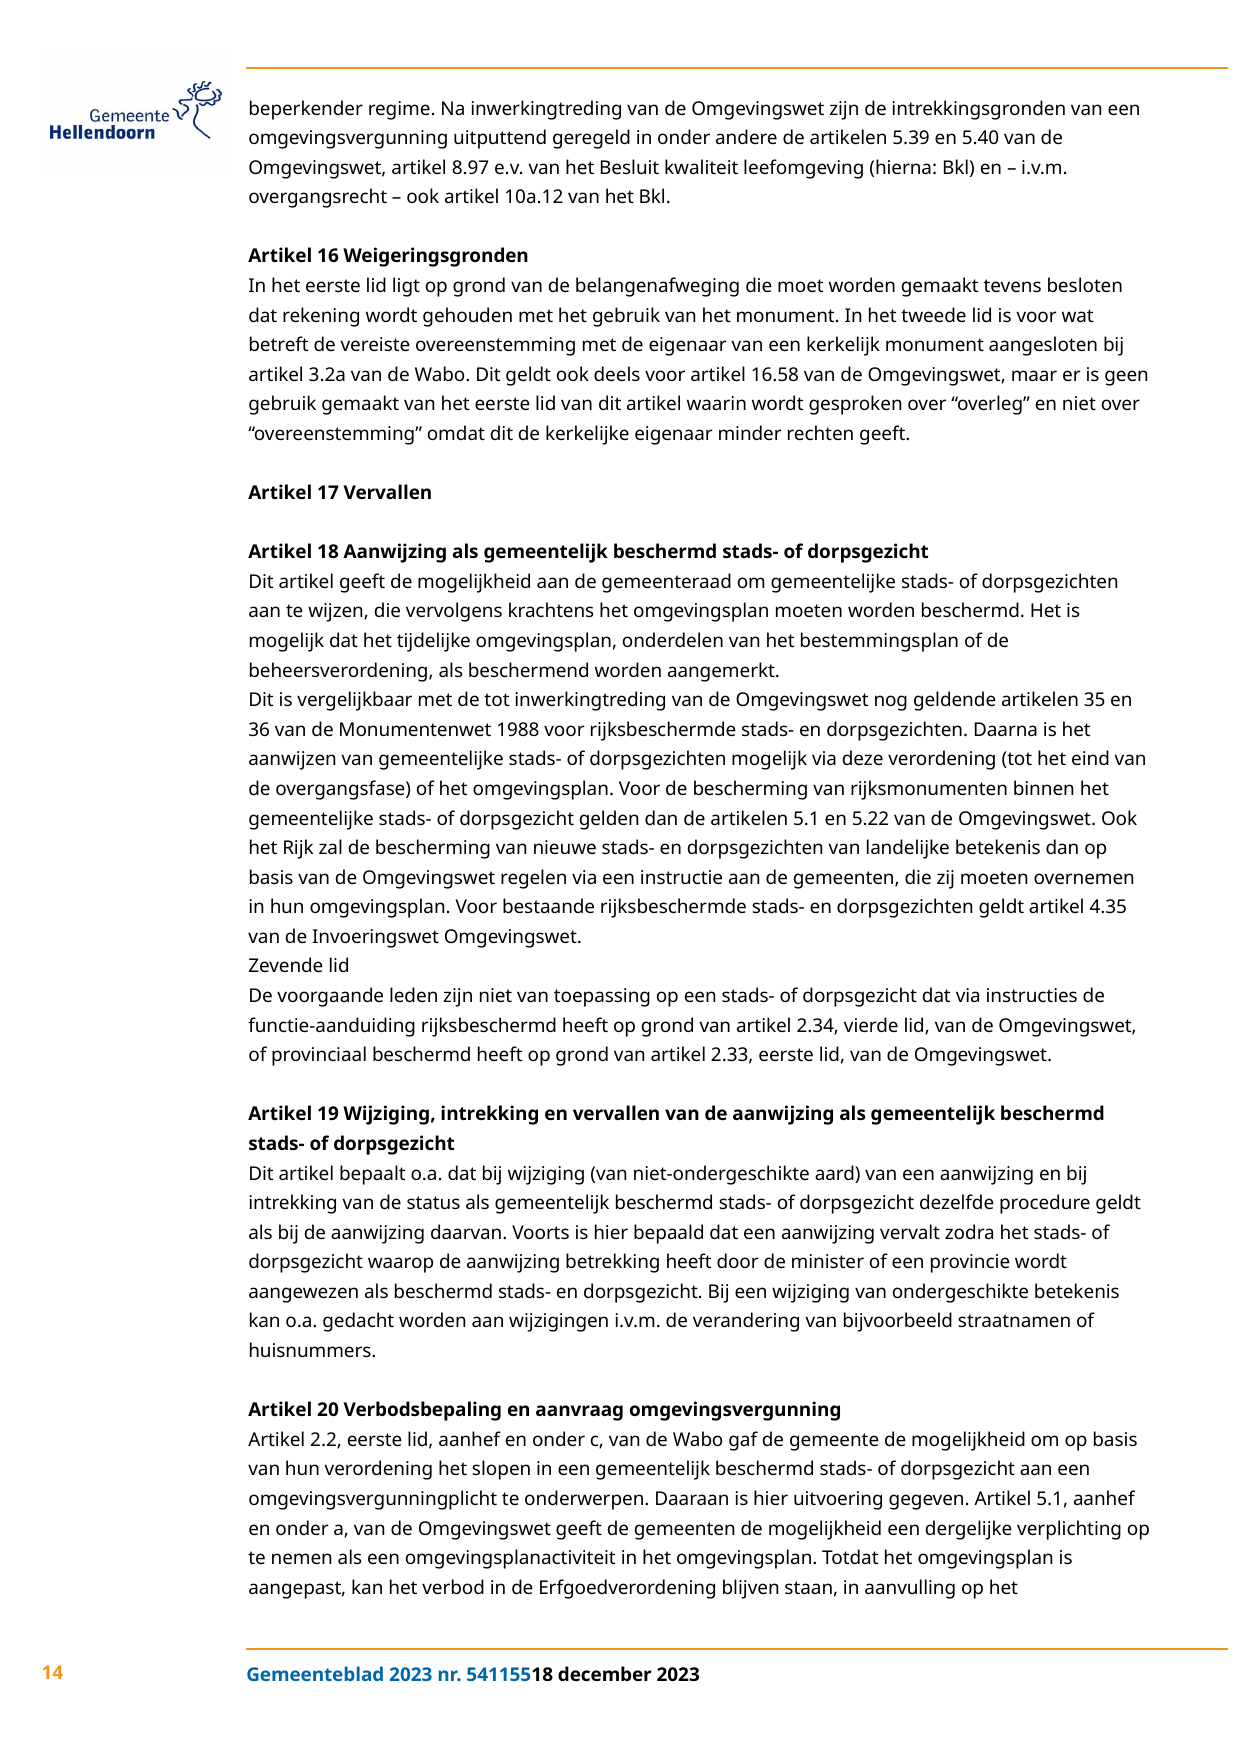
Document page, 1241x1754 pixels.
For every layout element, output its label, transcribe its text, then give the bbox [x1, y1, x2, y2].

text Artikel 19 Wijziging, intrekking en vervallen van de aanwijzing als gemeentelijk beschermd stads- of dorpsgezicht [248, 1101, 1152, 1156]
text Zevende lid [248, 953, 1152, 978]
text Artikel 2.2, eerste lid, aanhef en onder c, van de Wabo gaf de gemeente de mogelijkheid om op basis van hun verordening het slopen in een gemeentelijk beschermd stads- of dorpsgezicht aan een omgevingsvergunningplicht te onderwerpen. Daaraan is hier uitvoering gegeven. Artikel 5.1, aanhef en onder a, van de Omgevingswet geeft de gemeenten de mogelijkheid een dergelijke verplichting op te nemen als een omgevingsplanactiviteit in het omgevingsplan. Totdat het omgevingsplan is aangepast, kan het verbod in de Erfgoedverordening blijven staan, in aanvulling op het [248, 1426, 1152, 1600]
text Dit artikel geeft de mogelijkheid aan de gemeenteraad om gemeentelijke stads- of dorpsgezichten aan te wijzen, die vervolgens krachtens het omgevingsplan moeten worden beschermd. Het is mogelijk dat het tijdelijke omgevingsplan, onderdelen van het bestemmingsplan of de beheersverordening, als beschermend worden aangemerkt. [248, 568, 1152, 683]
text beperkender regime. Na inwerkingtreding van de Omgevingswet zijn de intrekkingsgronden van een omgevingsvergunning uitputtend geregeld in onder andere de artikelen 5.39 en 5.40 van de Omgevingswet, artikel 8.97 e.v. van het Besluit kwaliteit leefomgeving (hierna: Bkl) en – i.v.m. overgangsrecht – ook artikel 10a.12 van het Bkl. [248, 95, 1152, 209]
text In het eerste lid ligt op grond van de belangenafweging die moet worden gemaakt tevens besloten dat rekening wordt gehouden met het gebruik van het monument. In het tweede lid is voor wat betreft de vereiste overeenstemming met de eigenaar van een kerkelijk monument aangesloten bij artikel 3.2a van de Wabo. Dit geldt ook deels voor artikel 16.58 van de Omgevingswet, maar er is geen gebruik gemaakt van het eerste lid van dit artikel waarin wordt gesproken over “overleg” en niet over “overeenstemming” omdat dit de kerkelijke eigenaar minder rechten geeft. [248, 272, 1152, 446]
text Artikel 18 Aanwijzing als gemeentelijk beschermd stads- of dorpsgezicht [248, 538, 1152, 564]
picture [41, 47, 231, 172]
text Artikel 16 Weigeringsgronden [248, 243, 1152, 268]
text De voorgaande leden zijn niet van toepassing op een stads- of dorpsgezicht dat via instructies de functie-aanduiding rijksbeschermd heeft op grond van artikel 2.34, vierde lid, van de Omgevingswet, of provinciaal beschermd heeft op grond van artikel 2.33, eerste lid, van de Omgevingswet. [248, 982, 1152, 1067]
text Artikel 20 Verbodsbepaling en aanvraag omgevingsvergunning [248, 1396, 1152, 1422]
text Artikel 17 Vervallen [248, 479, 1152, 505]
text Dit is vergelijkbaar met de tot inwerkingtreding van de Omgevingswet nog geldende artikelen 35 en 36 van de Monumentenwet 1988 voor rijksbeschermde stads- en dorpsgezichten. Daarna is het aanwijzen van gemeentelijke stads- of dorpsgezichten mogelijk via deze verordening (tot het eind van de overgangsfase) of het omgevingsplan. Voor de bescherming van rijksmonumenten binnen het gemeentelijke stads- of dorpsgezicht gelden dan de artikelen 5.1 en 5.22 van de Omgevingswet. Ook het Rijk zal de bescherming van nieuwe stads- en dorpsgezichten van landelijke betekenis dan op basis van de Omgevingswet regelen via een instructie aan de gemeenten, die zij moeten overnemen in hun omgevingsplan. Voor bestaande rijksbeschermde stads- en dorpsgezichten geldt artikel 4.35 van de Invoeringswet Omgevingswet. [248, 686, 1152, 949]
text Dit artikel bepaalt o.a. dat bij wijziging (van niet-ondergeschikte aard) van een aanwijzing en bij intrekking van de status als gemeentelijk beschermd stads- of dorpsgezicht dezelfde procedure geldt als bij de aanwijzing daarvan. Voorts is hier bepaald dat een aanwijzing vervalt zodra het stads- of dorpsgezicht waarop de aanwijzing betrekking heeft door de minister of een provincie wordt aangewezen als beschermd stads- en dorpsgezicht. Bij een wijziging van ondergeschikte betekenis kan o.a. gedacht worden aan wijzigingen i.v.m. de verandering van bijvoorbeeld straatnamen of huisnummers. [248, 1160, 1152, 1363]
